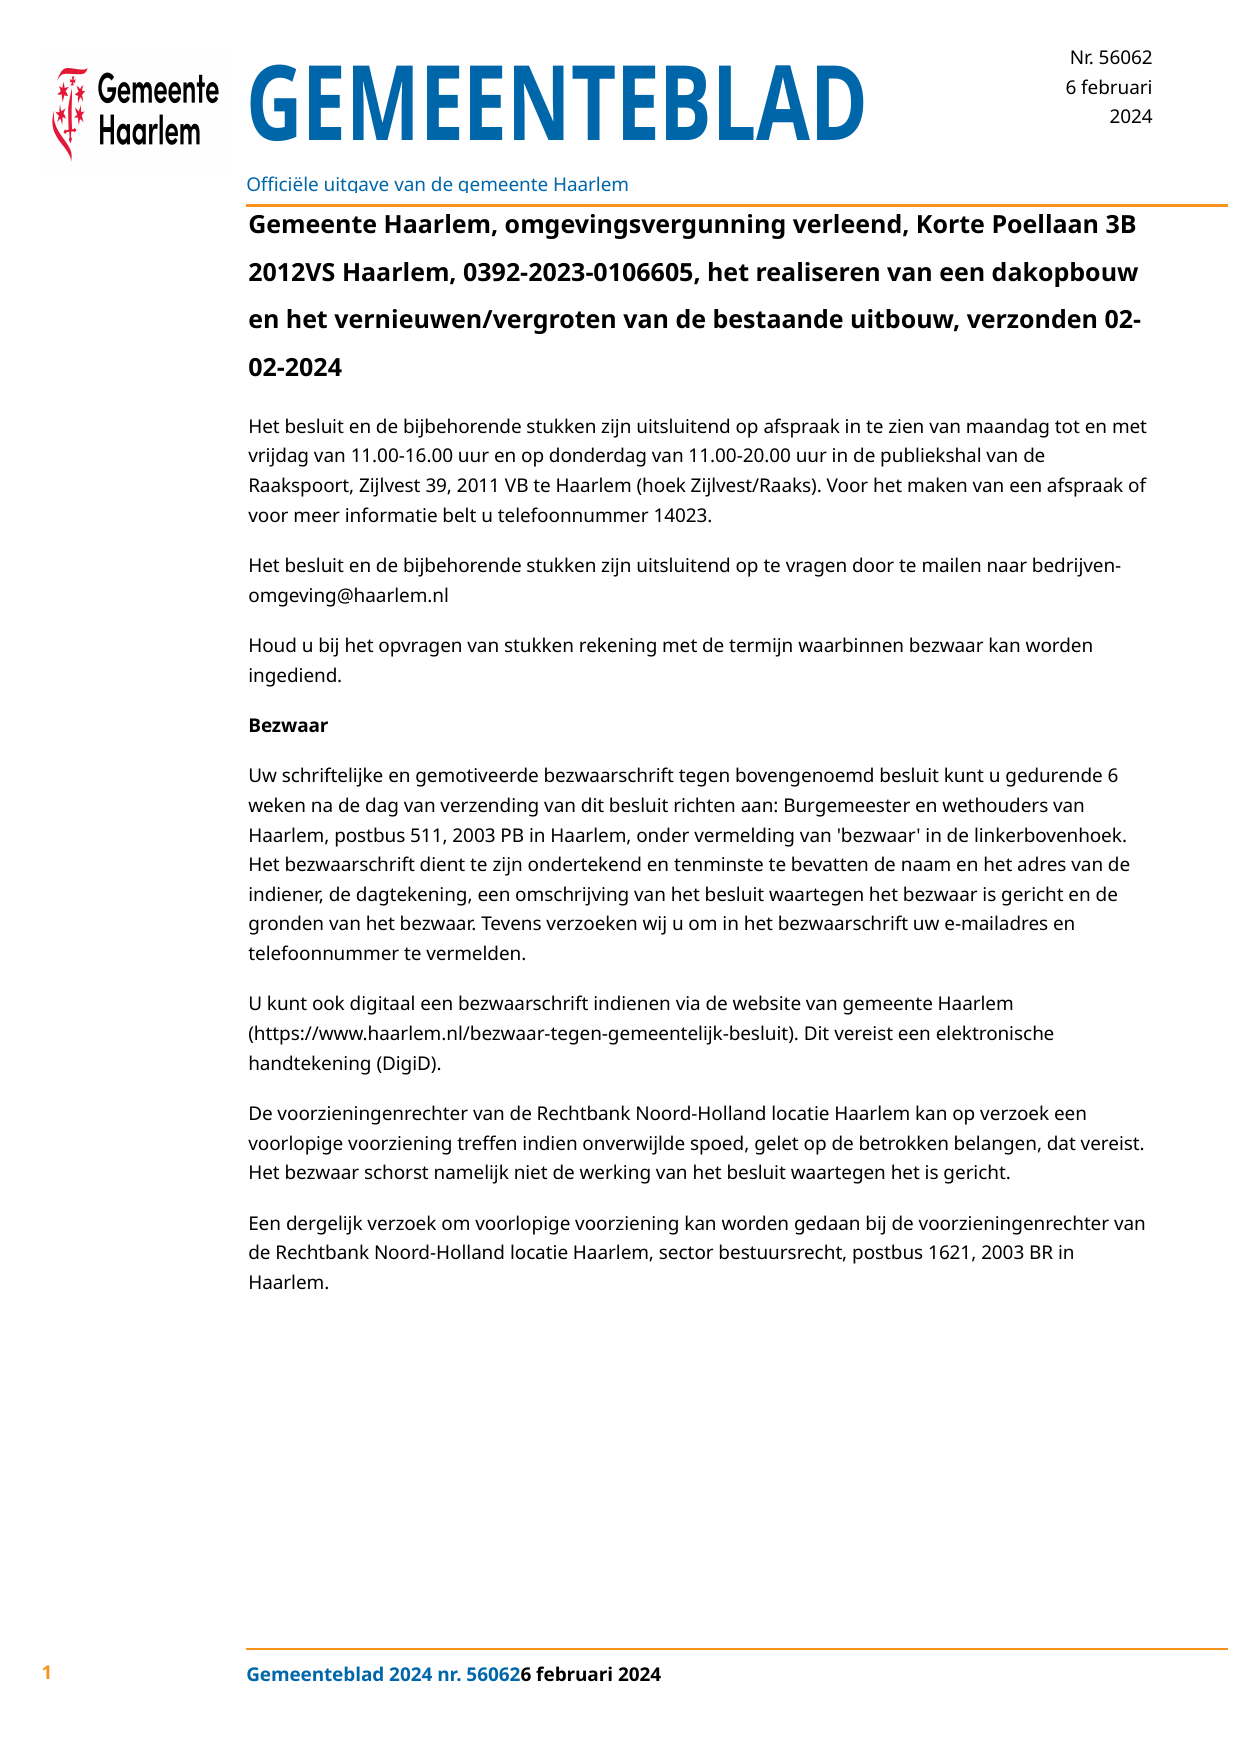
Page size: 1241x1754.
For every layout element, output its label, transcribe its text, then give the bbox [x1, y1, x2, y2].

text Bezwaar [248, 712, 1152, 738]
text Gemeente Haarlem, omgevingsvergunning verleend, Korte Poellaan 3B 2012VS Haarlem, 0392-2023-0106605, het realiseren van een dakopbouw en het vernieuwen/vergroten van de bestaande uitbouw, verzonden 02-02-2024 [248, 207, 1152, 384]
text Het besluit en de bijbehorende stukken zijn uitsluitend op te vragen door te mailen naar bedrijven-omgeving@haarlem.nl [248, 552, 1152, 608]
text De voorzieningenrechter van de Rechtbank Noord-Holland locatie Haarlem kan op verzoek een voorlopige voorziening treffen indien onverwijlde spoed, gelet op de betrokken belangen, dat vereist. Het bezwaar schorst namelijk niet de werking van het besluit waartegen het is gericht. [248, 1100, 1152, 1185]
text Uw schriftelijke en gemotiveerde bezwaarschrift tegen bovengenoemd besluit kunt u gedurende 6 weken na de dag van verzending van dit besluit richten aan: Burgemeester en wethouders van Haarlem, postbus 511, 2003 PB in Haarlem, onder vermelding van 'bezwaar' in de linkerbovenhoek. Het bezwaarschrift dient te zijn ondertekend en tenminste te bevatten de naam en het adres van de indiener, de dagtekening, een omschrijving van het besluit waartegen het bezwaar is gericht en de gronden van het bezwaar. Tevens verzoeken wij u om in het bezwaarschrift uw e-mailadres en telefoonnummer te vermelden. [248, 763, 1152, 966]
text U kunt ook digitaal een bezwaarschrift indienen via de website van gemeente Haarlem (https://www.haarlem.nl/bezwaar-tegen-gemeentelijk-besluit). Dit vereist een elektronische handtekening (DigiD). [248, 991, 1152, 1076]
picture [41, 47, 231, 172]
text Een dergelijk verzoek om voorlopige voorziening kan worden gedaan bij de voorzieningenrechter van de Rechtbank Noord-Holland locatie Haarlem, sector bestuursrecht, postbus 1621, 2003 BR in Haarlem. [248, 1210, 1152, 1295]
text Het besluit en de bijbehorende stukken zijn uitsluitend op afspraak in te zien van maandag tot en met vrijdag van 11.00-16.00 uur en op donderdag van 11.00-20.00 uur in de publiekshal van de Raakspoort, Zijlvest 39, 2011 VB te Haarlem (hoek Zijlvest/Raaks). Voor het maken van een afspraak of voor meer informatie belt u telefoonnummer 14023. [248, 413, 1152, 528]
text Houd u bij het opvragen van stukken rekening met de termijn waarbinnen bezwaar kan worden ingediend. [248, 632, 1152, 688]
